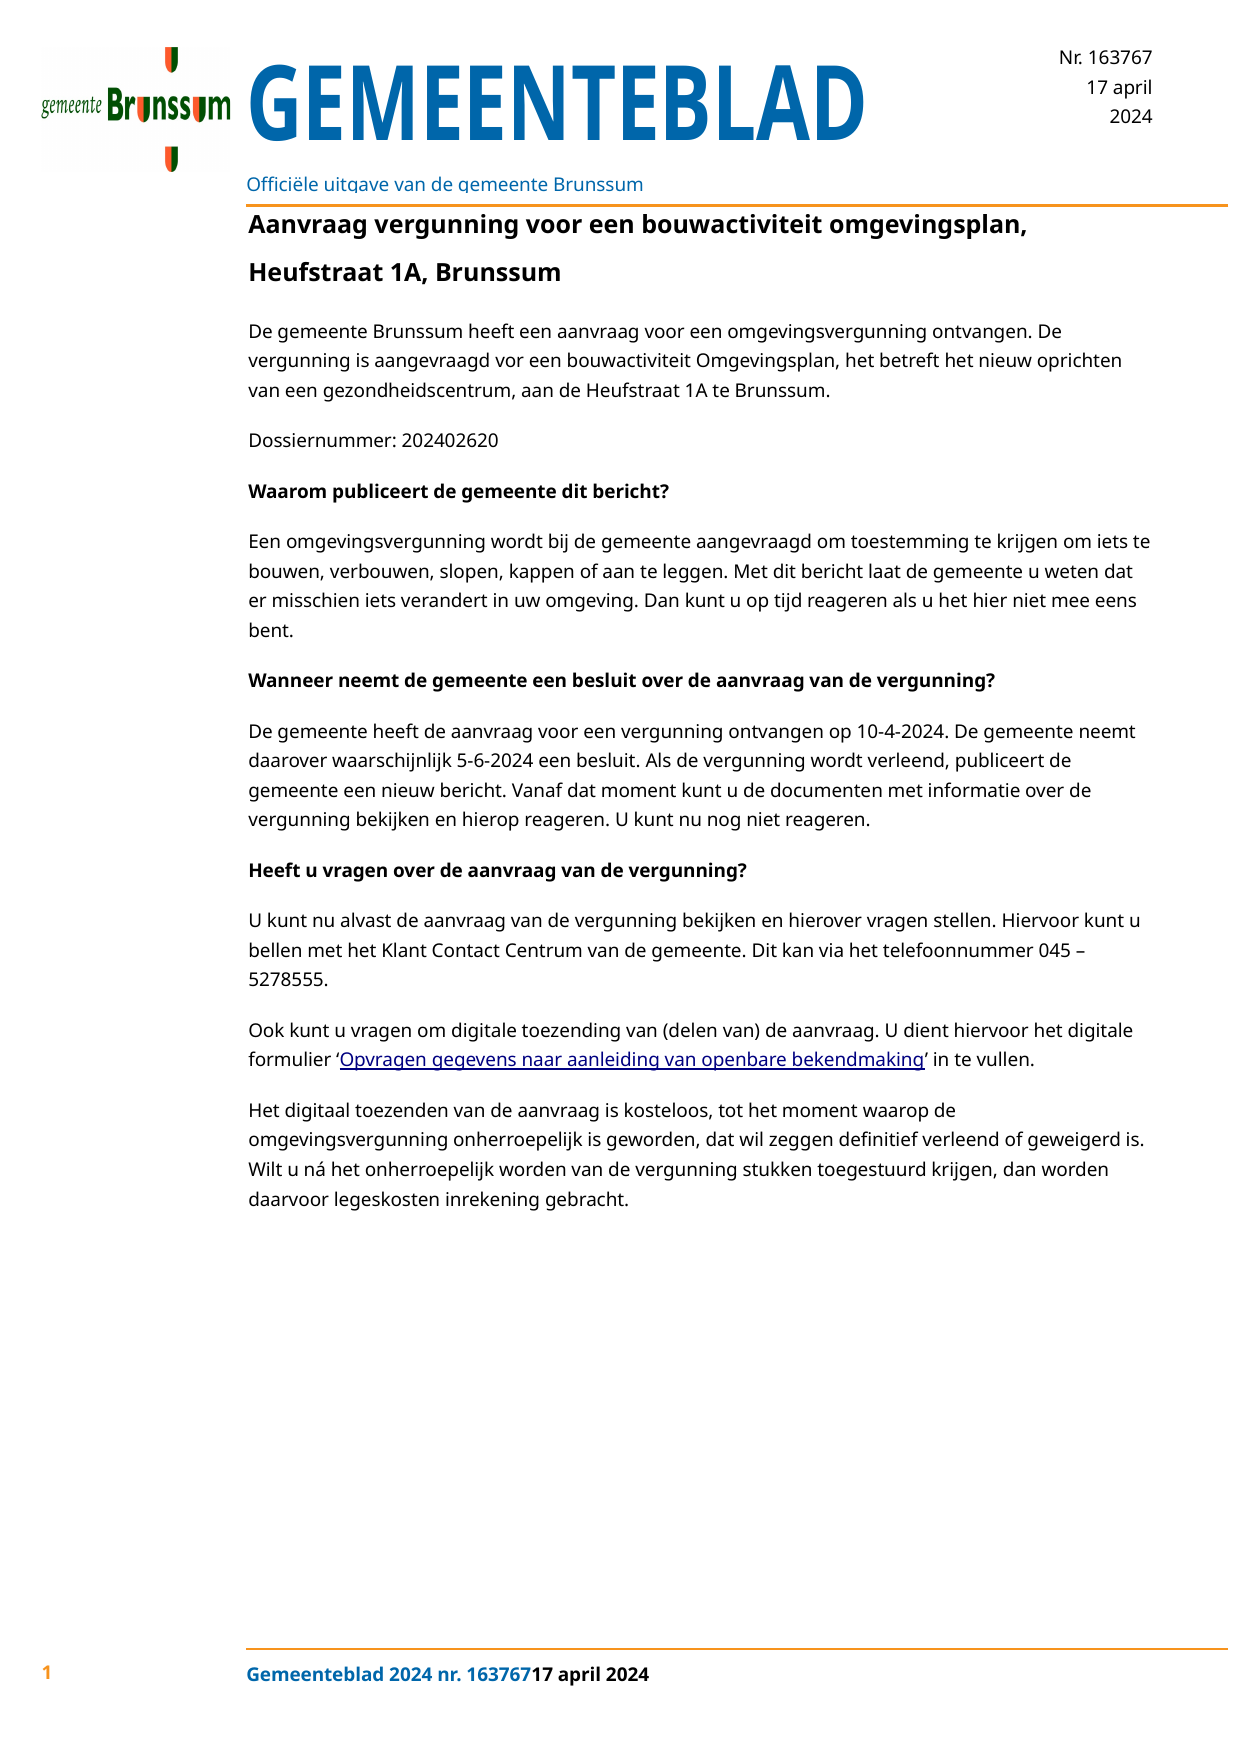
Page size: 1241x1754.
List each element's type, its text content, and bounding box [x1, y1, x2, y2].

text Het digitaal toezenden van de aanvraag is kosteloos, tot het moment waarop de omgevingsvergunning onherroepelijk is geworden, dat wil zeggen definitief verleend of geweigerd is. Wilt u ná het onherroepelijk worden van de vergunning stukken toegestuurd krijgen, dan worden daarvoor legeskosten inrekening gebracht. [248, 1097, 1152, 1212]
text Waarom publiceert de gemeente dit bericht? [248, 478, 1152, 504]
text Dossiernummer: 202402620 [248, 427, 1152, 453]
text Wanneer neemt de gemeente een besluit over de aanvraag van de vergunning? [248, 667, 1152, 693]
picture [41, 47, 231, 172]
text Een omgevingsvergunning wordt bij de gemeente aangevraagd om toestemming te krijgen om iets te bouwen, verbouwen, slopen, kappen of aan te leggen. Met dit bericht laat de gemeente u weten dat er misschien iets verandert in uw omgeving. Dan kunt u op tijd reageren als u het hier niet mee eens bent. [248, 528, 1152, 643]
text Ook kunt u vragen om digitale toezending van (delen van) de aanvraag. U dient hiervoor het digitale formulier ‘Opvragen gegevens naar aanleiding van openbare bekendmaking’ in te vullen. [248, 1017, 1152, 1072]
text U kunt nu alvast de aanvraag van de vergunning bekijken en hierover vragen stellen. Hiervoor kunt u bellen met het Klant Contact Centrum van de gemeente. Dit kan via het telefoonnummer 045 – 5278555. [248, 907, 1152, 992]
text De gemeente heeft de aanvraag voor een vergunning ontvangen op 10-4-2024. De gemeente neemt daarover waarschijnlijk 5-6-2024 een besluit. Als de vergunning wordt verleend, publiceert de gemeente een nieuw bericht. Vanaf dat moment kunt u de documenten met informatie over de vergunning bekijken en hierop reageren. U kunt nu nog niet reageren. [248, 718, 1152, 832]
text Heeft u vragen over de aanvraag van de vergunning? [248, 857, 1152, 883]
text Aanvraag vergunning voor een bouwactiviteit omgevingsplan, Heufstraat 1A, Brunssum [248, 207, 1152, 288]
text De gemeente Brunssum heeft een aanvraag voor een omgevingsvergunning ontvangen. De vergunning is aangevraagd vor een bouwactiviteit Omgevingsplan, het betreft het nieuw oprichten van een gezondheidscentrum, aan de Heufstraat 1A te Brunssum. [248, 318, 1152, 403]
